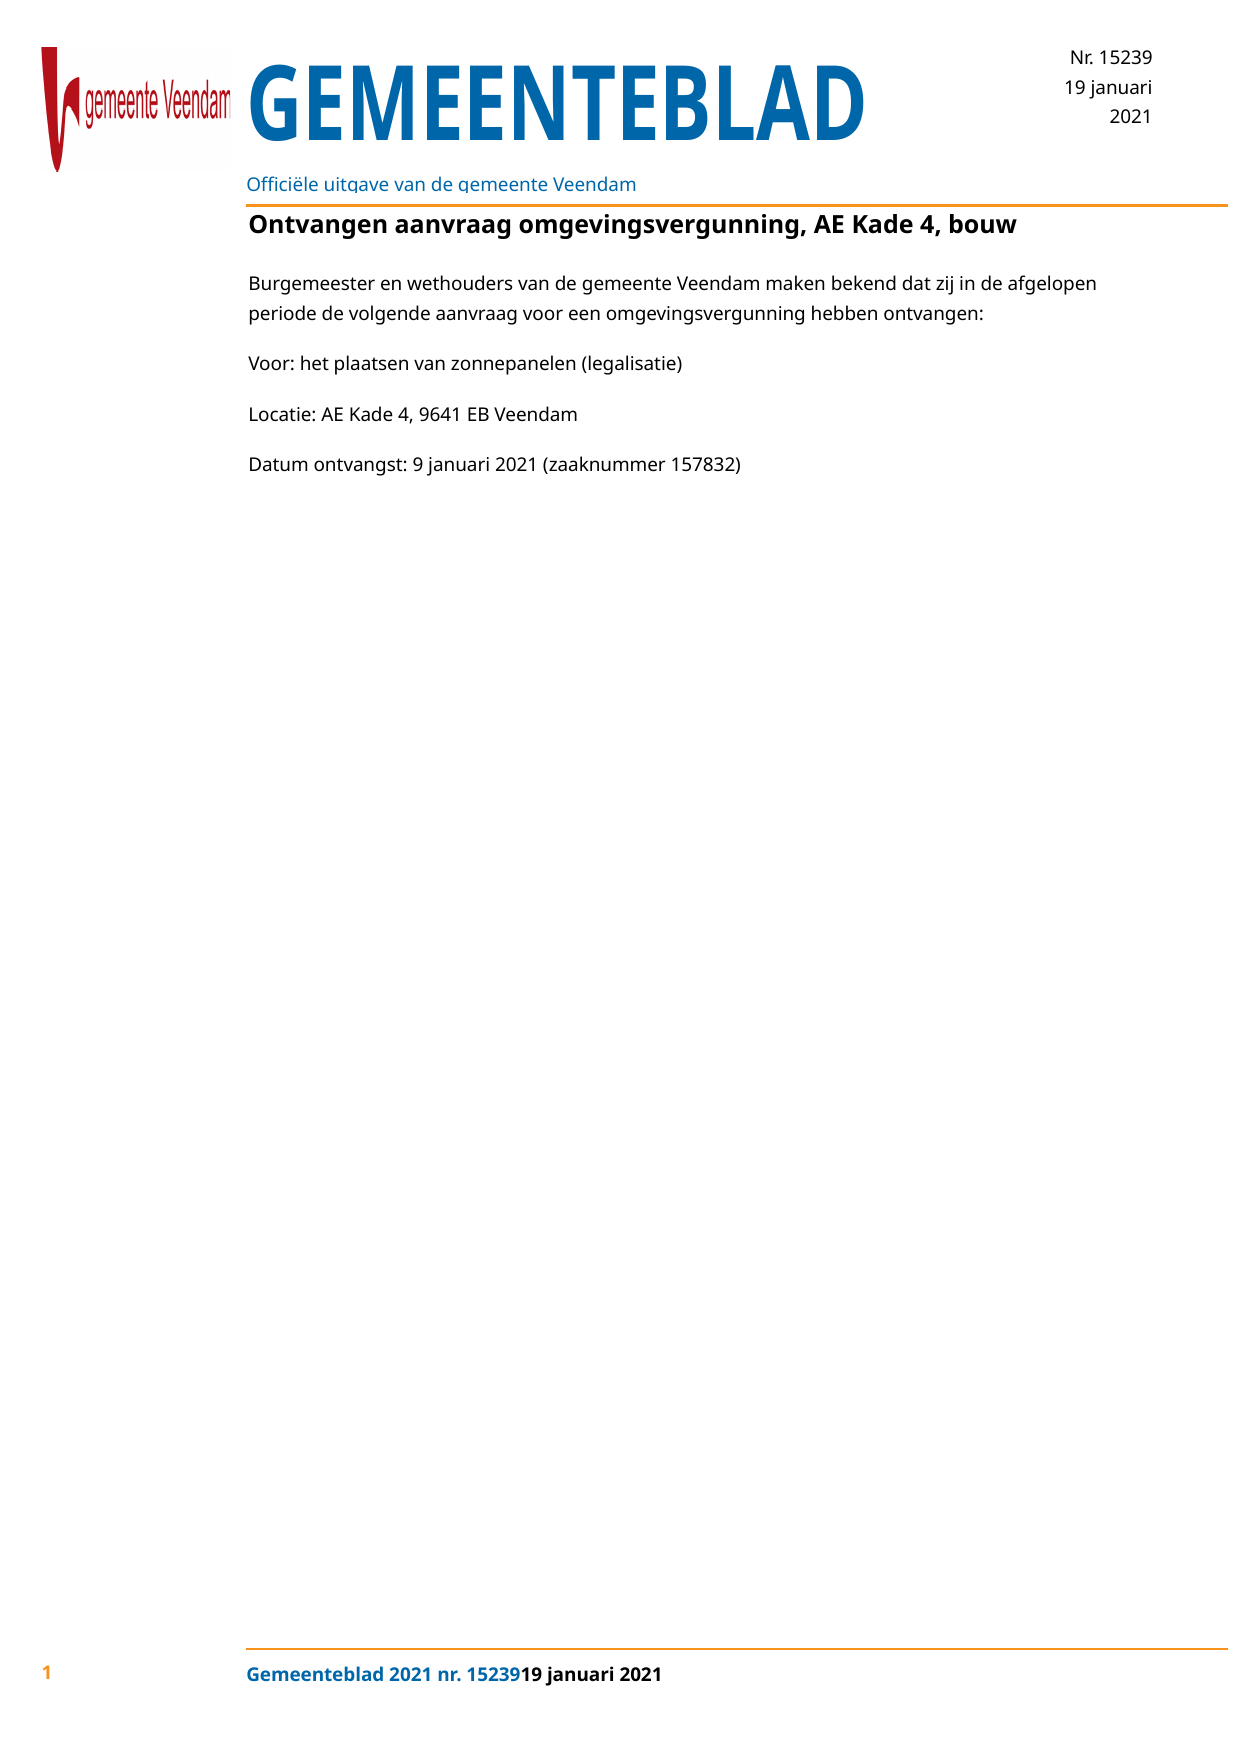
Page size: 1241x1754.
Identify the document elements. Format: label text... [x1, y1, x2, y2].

text Ontvangen aanvraag omgevingsvergunning, AE Kade 4, bouw [248, 207, 1152, 241]
text Burgemeester en wethouders van de gemeente Veendam maken bekend dat zij in de afgelopen periode de volgende aanvraag voor een omgevingsvergunning hebben ontvangen: [248, 270, 1152, 326]
text Locatie: AE Kade 4, 9641 EB Veendam [248, 401, 1152, 426]
text Voor: het plaatsen van zonnepanelen (legalisatie) [248, 350, 1152, 376]
text Datum ontvangst: 9 januari 2021 (zaaknummer 157832) [248, 451, 1152, 477]
picture [41, 47, 231, 172]
